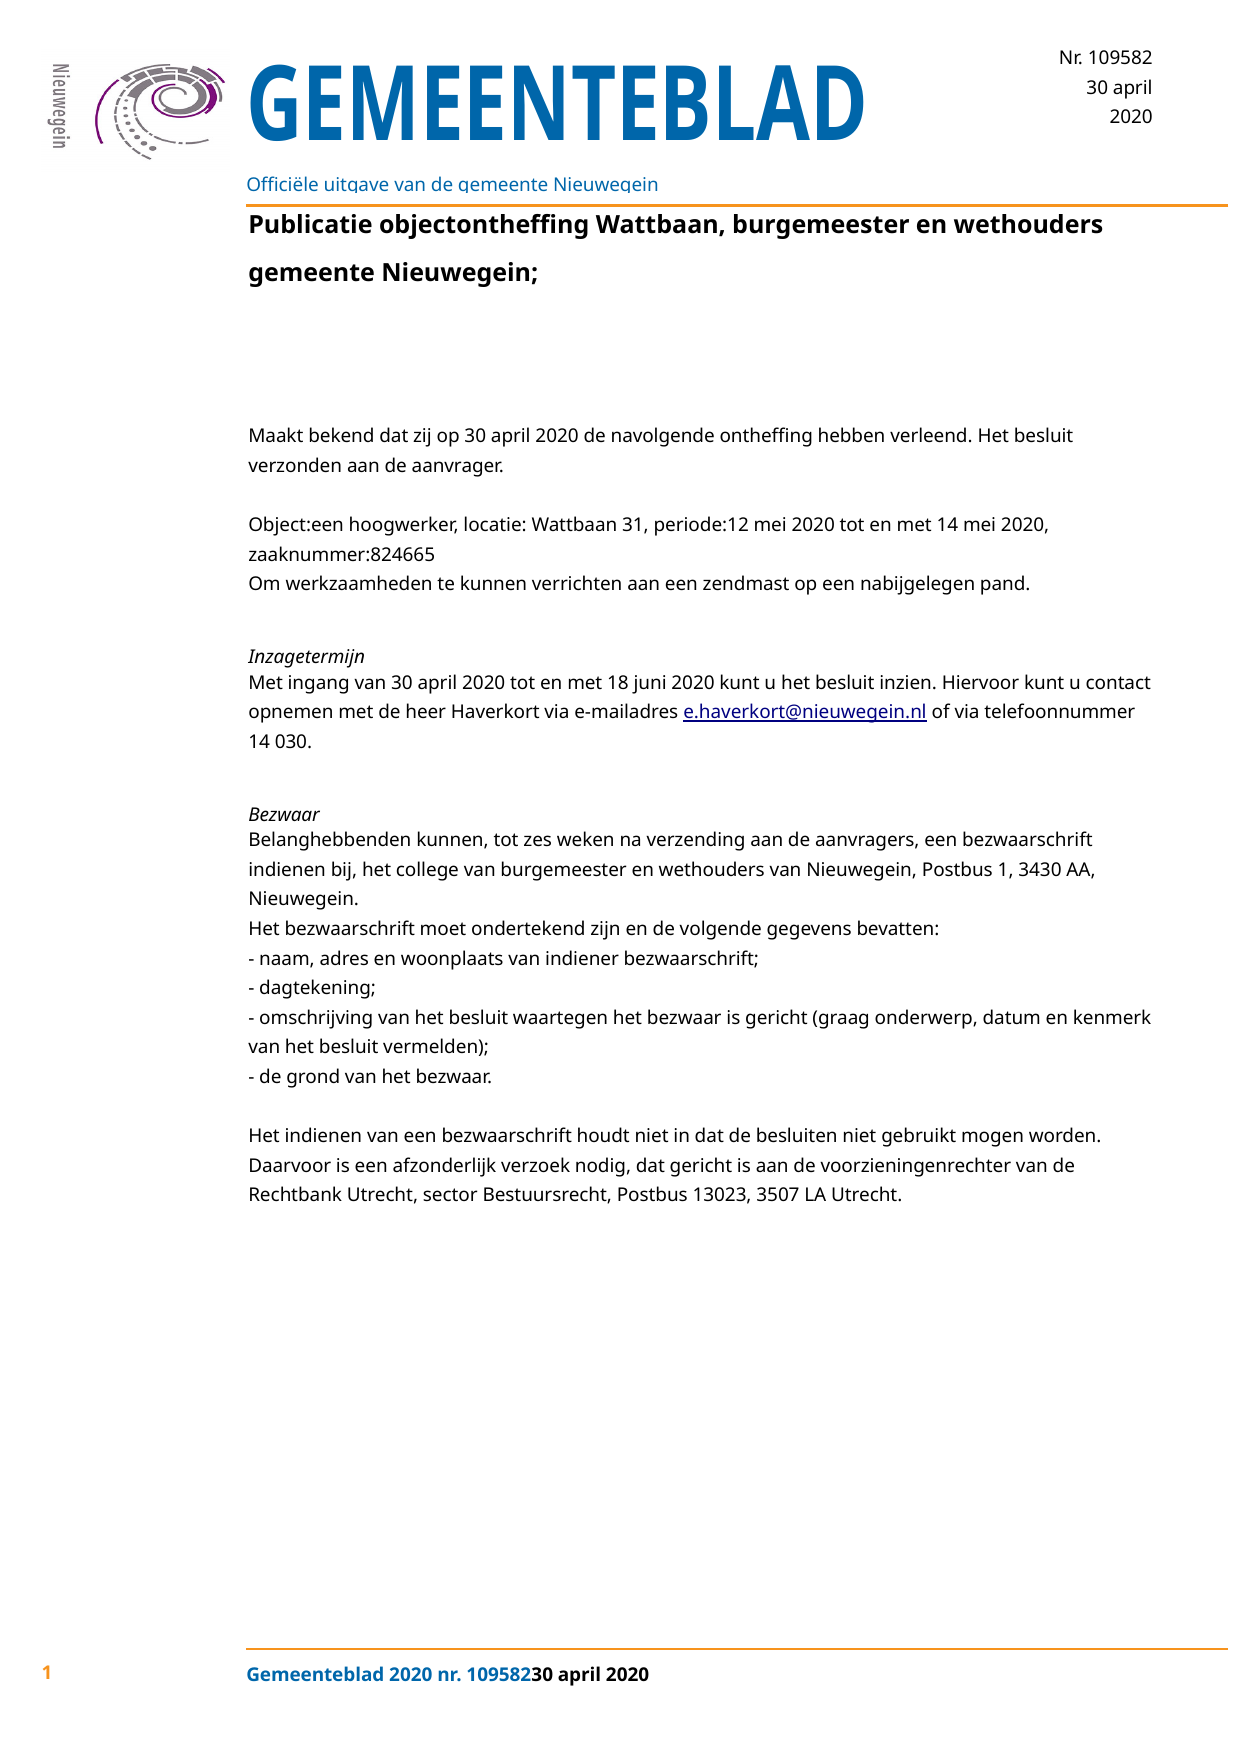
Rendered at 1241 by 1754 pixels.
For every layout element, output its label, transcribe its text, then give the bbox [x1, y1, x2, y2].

text Met ingang van 30 april 2020 tot en met 18 juni 2020 kunt u het besluit inzien. Hiervoor kunt u contact opnemen met de heer Haverkort via e-mailadres e.haverkort@nieuwegein.nl of via telefoonnummer 14 030. [248, 669, 1152, 754]
text Bezwaar [248, 801, 1152, 826]
text - naam, adres en woonplaats van indiener bezwaarschrift; [248, 945, 1152, 971]
text - dagtekening; [248, 974, 1152, 1000]
text - de grond van het bezwaar. [248, 1063, 1152, 1089]
picture [41, 47, 231, 172]
text - omschrijving van het besluit waartegen het bezwaar is gericht (graag onderwerp, datum en kenmerk van het besluit vermelden); [248, 1004, 1152, 1059]
text Maakt bekend dat zij op 30 april 2020 de navolgende ontheffing hebben verleend. Het besluit verzonden aan de aanvrager. [248, 422, 1152, 478]
text Object:een hoogwerker, locatie: Wattbaan 31, periode:12 mei 2020 tot en met 14 mei 2020, zaaknummer:824665 [248, 511, 1152, 567]
text Belanghebbenden kunnen, tot zes weken na verzending aan de aanvragers, een bezwaarschrift indienen bij, het college van burgemeester en wethouders van Nieuwegein, Postbus 1, 3430 AA, Nieuwegein. [248, 826, 1152, 911]
text Het bezwaarschrift moet ondertekend zijn en de volgende gegevens bevatten: [248, 915, 1152, 941]
text Publicatie objectontheffing Wattbaan, burgemeester en wethouders gemeente Nieuwegein; [248, 207, 1152, 288]
text Inzagetermijn [248, 643, 1152, 669]
text Het indienen van een bezwaarschrift houdt niet in dat de besluiten niet gebruikt mogen worden. Daarvoor is een afzonderlijk verzoek nodig, dat gericht is aan de voorzieningenrechter van de Rechtbank Utrecht, sector Bestuursrecht, Postbus 13023, 3507 LA Utrecht. [248, 1122, 1152, 1207]
text Om werkzaamheden te kunnen verrichten aan een zendmast op een nabijgelegen pand. [248, 570, 1152, 596]
